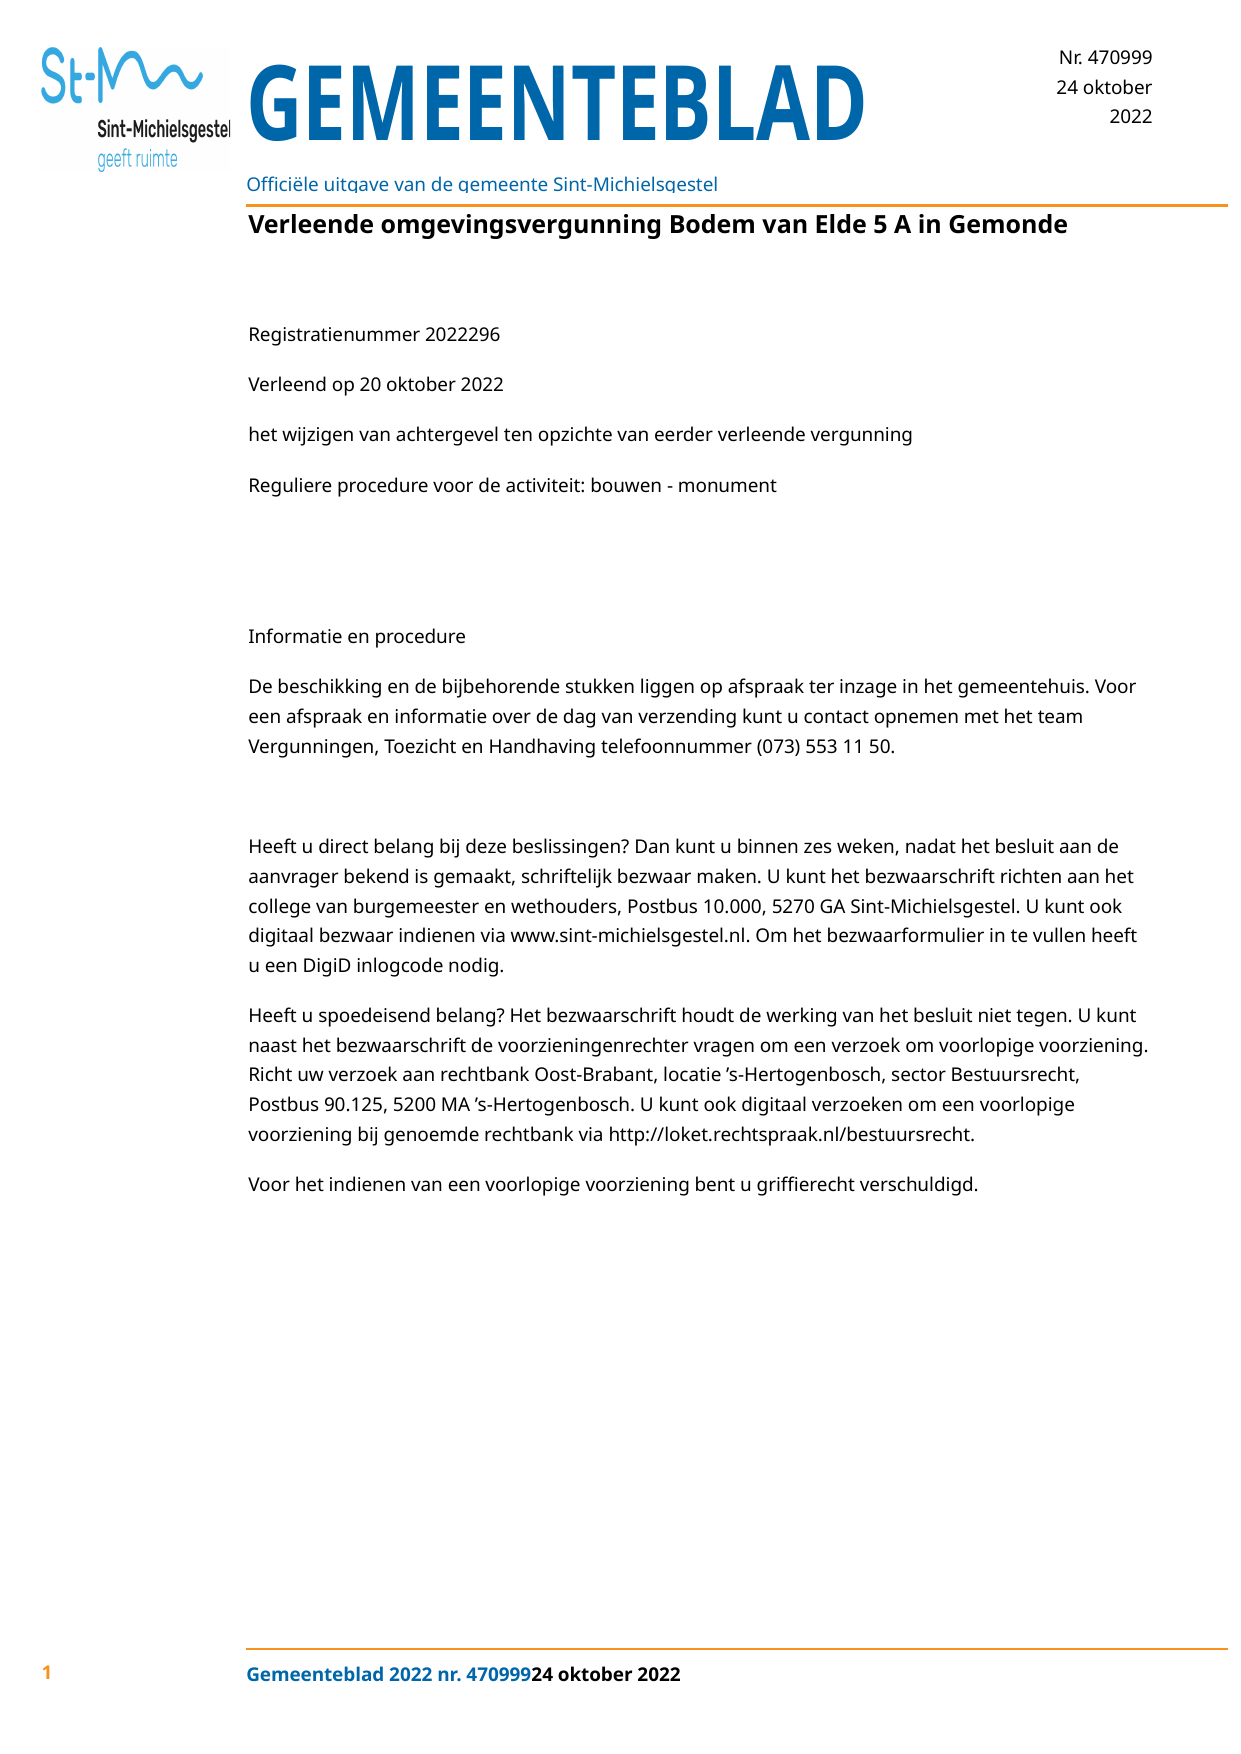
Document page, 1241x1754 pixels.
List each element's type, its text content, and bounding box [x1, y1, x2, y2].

text Heeft u direct belang bij deze beslissingen? Dan kunt u binnen zes weken, nadat het besluit aan de aanvrager bekend is gemaakt, schriftelijk bezwaar maken. U kunt het bezwaarschrift richten aan het college van burgemeester en wethouders, Postbus 10.000, 5270 GA Sint-Michielsgestel. U kunt ook digitaal bezwaar indienen via www.sint-michielsgestel.nl. Om het bezwaarformulier in te vullen heeft u een DigiD inlogcode nodig. [248, 834, 1152, 978]
text Heeft u spoedeisend belang? Het bezwaarschrift houdt de werking van het besluit niet tegen. U kunt naast het bezwaarschrift de voorzieningenrechter vragen om een verzoek om voorlopige voorziening. Richt uw verzoek aan rechtbank Oost-Brabant, locatie ’s-Hertogenbosch, sector Bestuursrecht, Postbus 90.125, 5200 MA ’s-Hertogenbosch. U kunt ook digitaal verzoeken om een voorlopige voorziening bij genoemde rechtbank via http://loket.rechtspraak.nl/bestuursrecht. [248, 1002, 1152, 1146]
text Voor het indienen van een voorlopige voorziening bent u griffierecht verschuldigd. [248, 1171, 1152, 1197]
text Verleende omgevingsvergunning Bodem van Elde 5 A in Gemonde [248, 207, 1152, 241]
text het wijzigen van achtergevel ten opzichte van eerder verleende vergunning [248, 422, 1152, 447]
picture [41, 47, 231, 172]
text Informatie en procedure [248, 623, 1152, 649]
text Verleend op 20 oktober 2022 [248, 371, 1152, 397]
text Registratienummer 2022296 [248, 321, 1152, 346]
text Reguliere procedure voor de activiteit: bouwen - monument [248, 472, 1152, 498]
text De beschikking en de bijbehorende stukken liggen op afspraak ter inzage in het gemeentehuis. Voor een afspraak en informatie over de dag van verzending kunt u contact opnemen met het team Vergunningen, Toezicht en Handhaving telefoonnummer (073) 553 11 50. [248, 674, 1152, 758]
